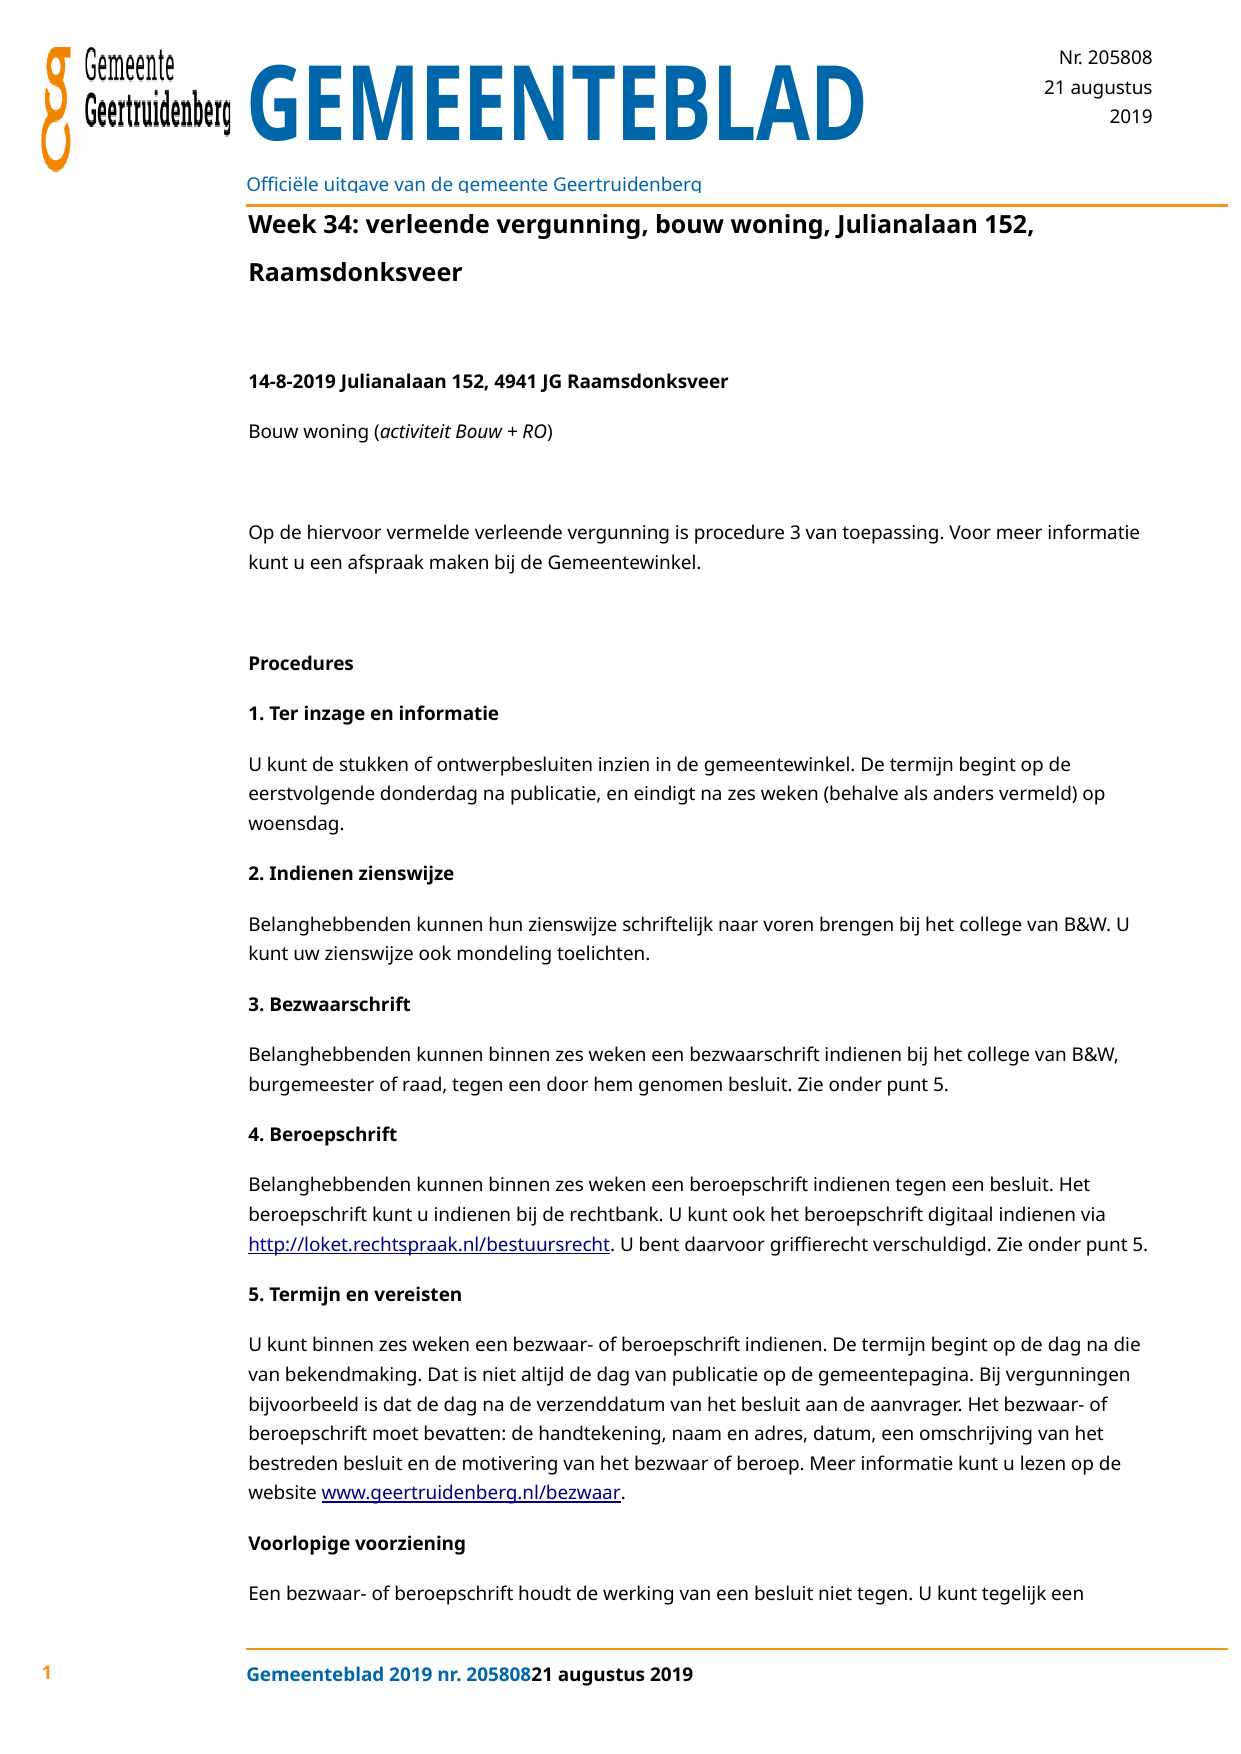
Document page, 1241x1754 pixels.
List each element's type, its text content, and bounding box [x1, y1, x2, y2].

text U kunt binnen zes weken een bezwaar- of beroepschrift indienen. De termijn begint op de dag na die van bekendmaking. Dat is niet altijd de dag van publicatie op de gemeentepagina. Bij vergunningen bijvoorbeeld is dat de dag na de verzenddatum van het besluit aan de aanvrager. Het bezwaar- of beroepschrift moet bevatten: de handtekening, naam en adres, datum, een omschrijving van het bestreden besluit en de motivering van het bezwaar of beroep. Meer informatie kunt u lezen op de website www.geertruidenberg.nl/bezwaar. [248, 1332, 1152, 1505]
text Een bezwaar- of beroepschrift houdt de werking van een besluit niet tegen. U kunt tegelijk een [248, 1580, 1152, 1606]
text Voorlopige voorziening [248, 1530, 1152, 1556]
text Procedures [248, 650, 1152, 676]
text 1. Ter inzage en informatie [248, 700, 1152, 726]
text U kunt de stukken of ontwerpbesluiten inzien in de gemeentewinkel. De termijn begint op de eerstvolgende donderdag na publicatie, en eindigt na zes weken (behalve als anders vermeld) op woensdag. [248, 751, 1152, 836]
text Belanghebbenden kunnen hun zienswijze schriftelijk naar voren brengen bij het college van B&W. U kunt uw zienswijze ook mondeling toelichten. [248, 911, 1152, 966]
text Belanghebbenden kunnen binnen zes weken een bezwaarschrift indienen bij het college van B&W, burgemeester of raad, tegen een door hem genomen besluit. Zie onder punt 5. [248, 1041, 1152, 1097]
text 14-8-2019 Julianalaan 152, 4941 JG Raamsdonksveer [248, 368, 1152, 394]
text Belanghebbenden kunnen binnen zes weken een beroepschrift indienen tegen een besluit. Het beroepschrift kunt u indienen bij de rechtbank. U kunt ook het beroepschrift digitaal indienen via http://loket.rechtspraak.nl/bestuursrecht. U bent daarvoor griffierecht verschuldigd. Zie onder punt 5. [248, 1172, 1152, 1257]
text Bouw woning (activiteit Bouw + RO) [248, 419, 1152, 444]
text Op de hiervoor vermelde verleende vergunning is procedure 3 van toepassing. Voor meer informatie kunt u een afspraak maken bij de Gemeentewinkel. [248, 519, 1152, 575]
text 3. Bezwaarschrift [248, 991, 1152, 1017]
text 5. Termijn en vereisten [248, 1281, 1152, 1307]
text 2. Indienen zienswijze [248, 860, 1152, 886]
picture [41, 47, 231, 172]
text Week 34: verleende vergunning, bouw woning, Julianalaan 152, Raamsdonksveer [248, 207, 1152, 288]
text 4. Beroepschrift [248, 1121, 1152, 1147]
